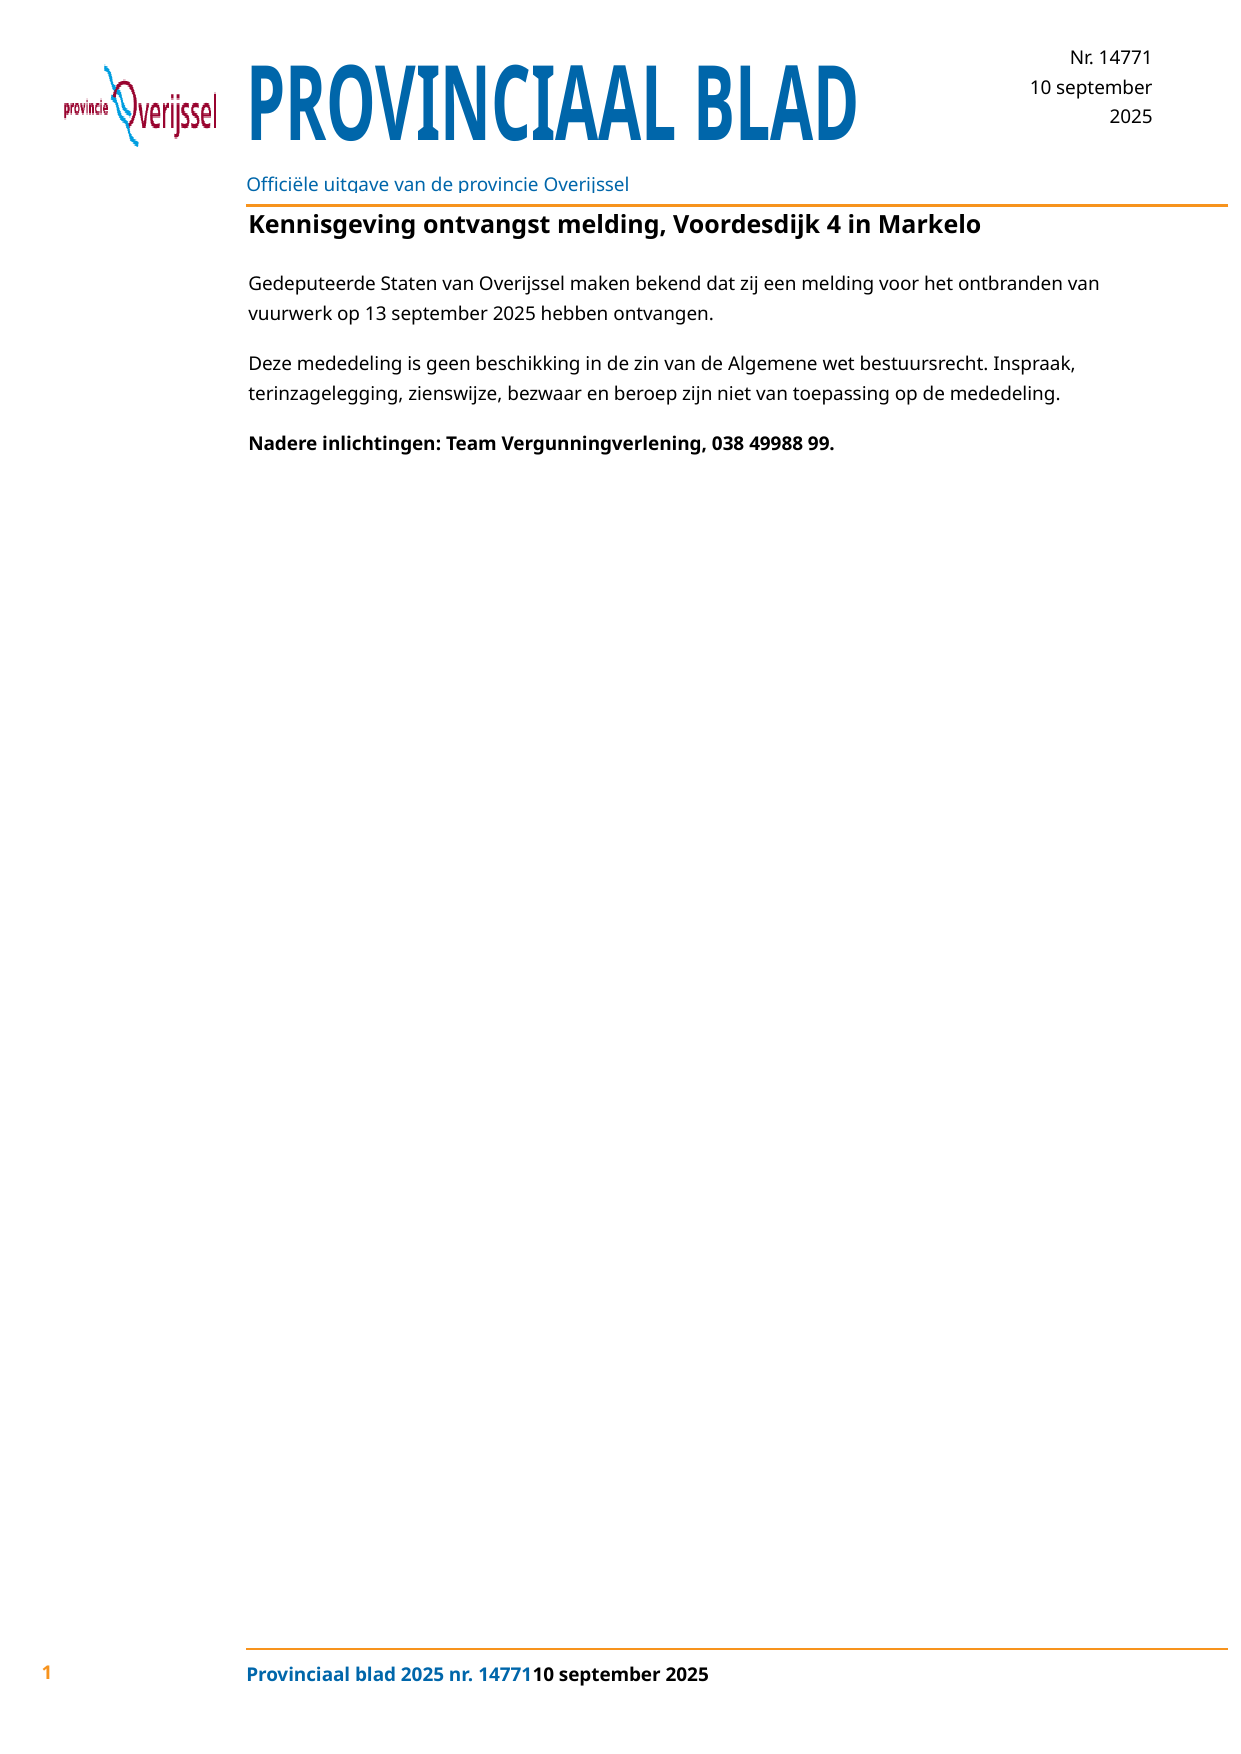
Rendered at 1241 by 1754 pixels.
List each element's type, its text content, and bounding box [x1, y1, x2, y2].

text Kennisgeving ontvangst melding, Voordesdijk 4 in Markelo [248, 207, 1152, 241]
text Nadere inlichtingen: Team Vergunningverlening, 038 49988 99. [248, 430, 1152, 456]
picture [41, 47, 231, 172]
text Deze mededeling is geen beschikking in de zin van de Algemene wet bestuursrecht. Inspraak, terinzagelegging, zienswijze, bezwaar en beroep zijn niet van toepassing op de mededeling. [248, 350, 1152, 406]
text Gedeputeerde Staten van Overijssel maken bekend dat zij een melding voor het ontbranden van vuurwerk op 13 september 2025 hebben ontvangen. [248, 270, 1152, 326]
